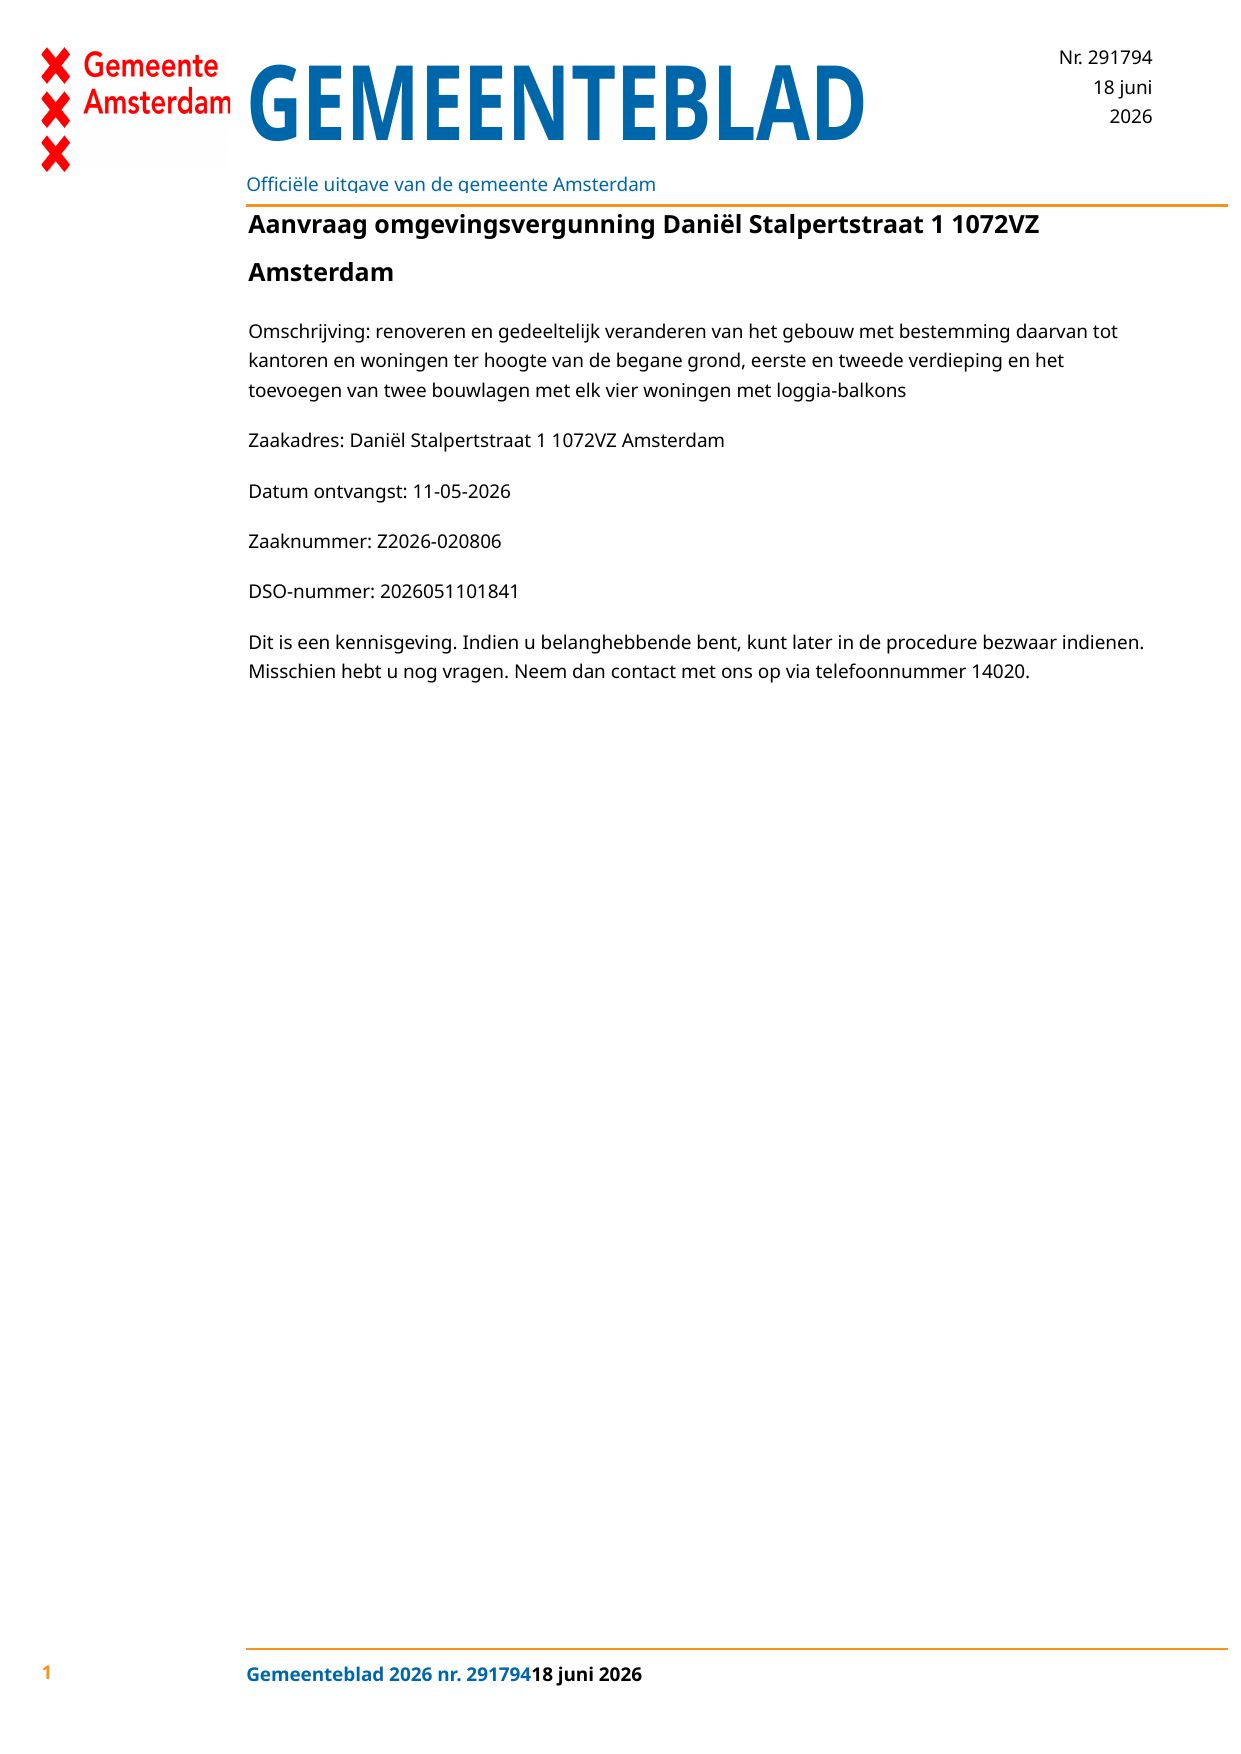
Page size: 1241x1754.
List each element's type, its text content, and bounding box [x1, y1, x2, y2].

text Datum ontvangst: 11-05-2026 [248, 478, 1152, 504]
picture [41, 47, 231, 172]
text DSO-nummer: 2026051101841 [248, 579, 1152, 604]
text Aanvraag omgevingsvergunning Daniël Stalpertstraat 1 1072VZ Amsterdam [248, 207, 1152, 288]
text Dit is een kennisgeving. Indien u belanghebbende bent, kunt later in de procedure bezwaar indienen. Misschien hebt u nog vragen. Neem dan contact met ons op via telefoonnummer 14020. [248, 629, 1152, 684]
text Omschrijving: renoveren en gedeeltelijk veranderen van het gebouw met bestemming daarvan tot kantoren en woningen ter hoogte van de begane grond, eerste en tweede verdieping en het toevoegen van twee bouwlagen met elk vier woningen met loggia-balkons [248, 318, 1152, 403]
text Zaaknummer: Z2026-020806 [248, 528, 1152, 554]
text Zaakadres: Daniël Stalpertstraat 1 1072VZ Amsterdam [248, 427, 1152, 453]
